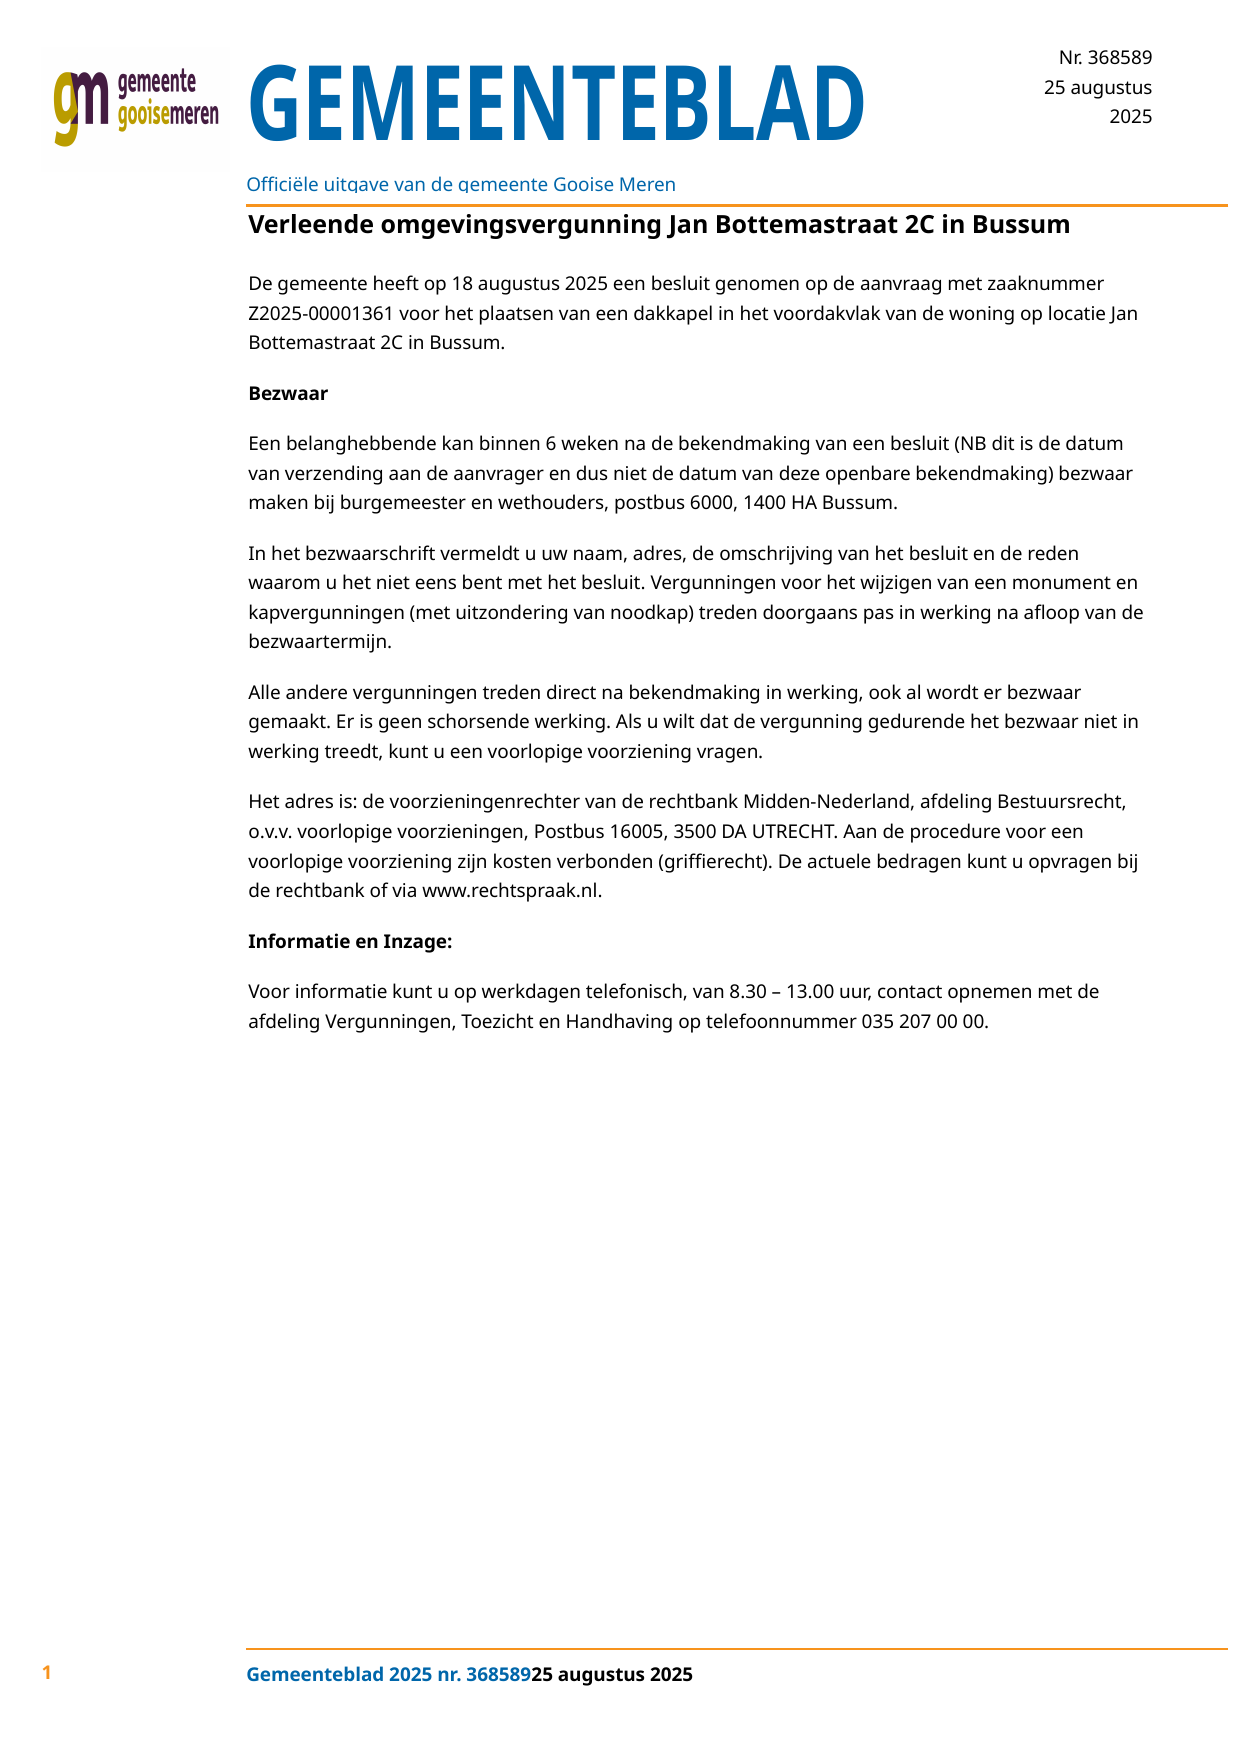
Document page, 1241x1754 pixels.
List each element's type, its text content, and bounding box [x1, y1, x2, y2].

text Alle andere vergunningen treden direct na bekendmaking in werking, ook al wordt er bezwaar gemaakt. Er is geen schorsende werking. Als u wilt dat de vergunning gedurende het bezwaar niet in werking treedt, kunt u een voorlopige voorziening vragen. [248, 679, 1152, 764]
text Een belanghebbende kan binnen 6 weken na de bekendmaking van een besluit (NB dit is de datum van verzending aan de aanvrager en dus niet de datum van deze openbare bekendmaking) bezwaar maken bij burgemeester en wethouders, postbus 6000, 1400 HA Bussum. [248, 430, 1152, 515]
text Voor informatie kunt u op werkdagen telefonisch, van 8.30 – 13.00 uur, contact opnemen met de afdeling Vergunningen, Toezicht en Handhaving op telefoonnummer 035 207 00 00. [248, 978, 1152, 1033]
picture [41, 47, 231, 172]
text Het adres is: de voorzieningenrechter van de rechtbank Midden-Nederland, afdeling Bestuursrecht, o.v.v. voorlopige voorzieningen, Postbus 16005, 3500 DA UTRECHT. Aan de procedure voor een voorlopige voorziening zijn kosten verbonden (griffierecht). De actuele bedragen kunt u opvragen bij de rechtbank of via www.rechtspraak.nl. [248, 789, 1152, 903]
text Informatie en Inzage: [248, 928, 1152, 953]
text Bezwaar [248, 380, 1152, 406]
text Verleende omgevingsvergunning Jan Bottemastraat 2C in Bussum [248, 207, 1152, 241]
text In het bezwaarschrift vermeldt u uw naam, adres, de omschrijving van het besluit en de reden waarom u het niet eens bent met het besluit. Vergunningen voor het wijzigen van een monument en kapvergunningen (met uitzondering van noodkap) treden doorgaans pas in werking na afloop van de bezwaartermijn. [248, 540, 1152, 654]
text De gemeente heeft op 18 augustus 2025 een besluit genomen op de aanvraag met zaaknummer Z2025-00001361 voor het plaatsen van een dakkapel in het voordakvlak van de woning op locatie Jan Bottemastraat 2C in Bussum. [248, 270, 1152, 355]
